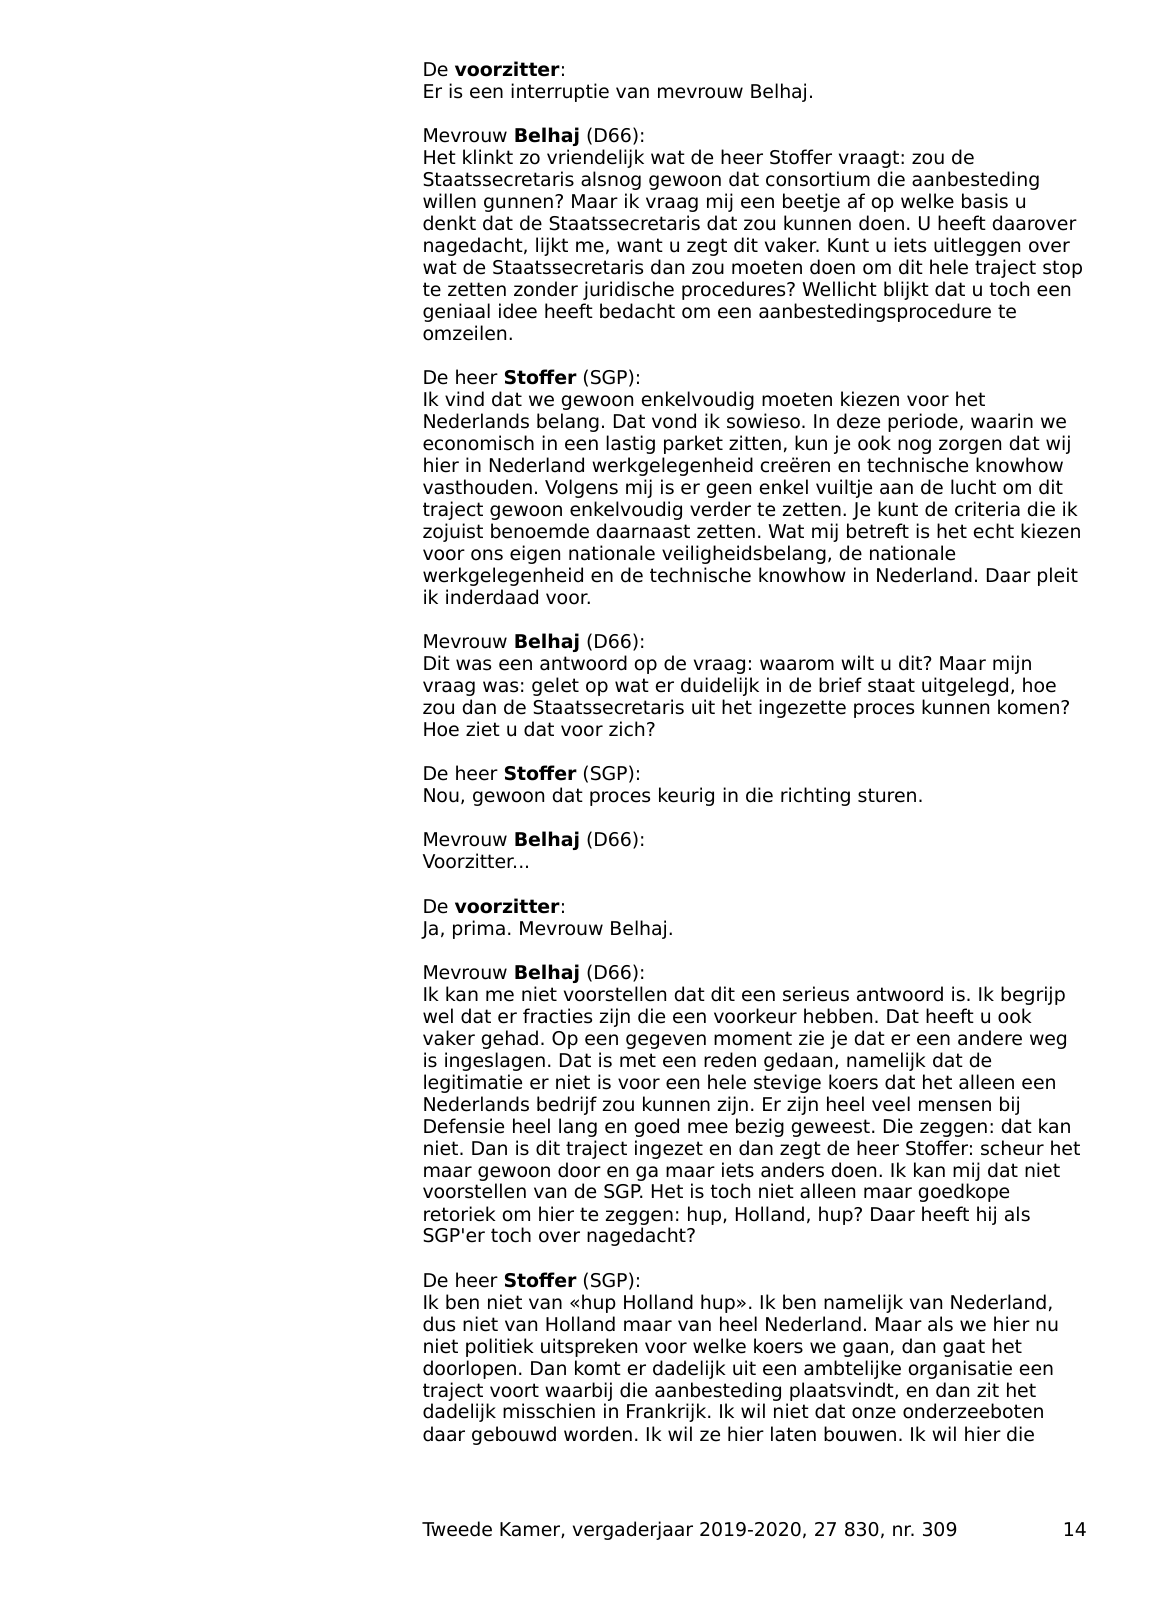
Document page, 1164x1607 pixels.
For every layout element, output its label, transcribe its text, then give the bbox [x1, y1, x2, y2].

text Ik ben niet van «hup Holland hup». Ik ben namelijk van Nederland, dus niet van Holland maar van heel Nederland. Maar als we hier nu niet politiek uitspreken voor welke koers we gaan, dan gaat het doorlopen. Dan komt er dadelijk uit een ambtelijke organisatie een traject voort waarbij die aanbesteding plaatsvindt, en dan zit het dadelijk misschien in Frankrijk. Ik wil niet dat onze onderzeeboten daar gebouwd worden. Ik wil ze hier laten bouwen. Ik wil hier die [422, 1292, 1087, 1445]
text Dit was een antwoord op de vraag: waarom wilt u dit? Maar mijn vraag was: gelet op wat er duidelijk in de brief staat uitgelegd, hoe zou dan de Staatssecretaris uit het ingezette proces kunnen komen? Hoe ziet u dat voor zich? [422, 653, 1087, 741]
text Mevrouw Belhaj (D66): [422, 829, 1087, 851]
text De heer Stoffer (SGP): [422, 1269, 1087, 1292]
text Ik kan me niet voorstellen dat dit een serieus antwoord is. Ik begrijp wel dat er fracties zijn die een voorkeur hebben. Dat heeft u ook vaker gehad. Op een gegeven moment zie je dat er een andere weg is ingeslagen. Dat is met een reden gedaan, namelijk dat de legitimatie er niet is voor een hele stevige koers dat het alleen een Nederlands bedrijf zou kunnen zijn. Er zijn heel veel mensen bij Defensie heel lang en goed mee bezig geweest. Die zeggen: dat kan niet. Dan is dit traject ingezet en dan zegt de heer Stoffer: scheur het maar gewoon door en ga maar iets anders doen. Ik kan mij dat niet voorstellen van de SGP. Het is toch niet alleen maar goedkope retoriek om hier te zeggen: hup, Holland, hup? Daar heeft hij als SGP'er toch over nagedacht? [422, 984, 1087, 1247]
text Nou, gewoon dat proces keurig in die richting sturen. [422, 785, 1087, 807]
text De heer Stoffer (SGP): [422, 367, 1087, 389]
text Er is een interruptie van mevrouw Belhaj. [422, 81, 1087, 103]
text Ik vind dat we gewoon enkelvoudig moeten kiezen voor het Nederlands belang. Dat vond ik sowieso. In deze periode, waarin we economisch in een lastig parket zitten, kun je ook nog zorgen dat wij hier in Nederland werkgelegenheid creëren en technische knowhow vasthouden. Volgens mij is er geen enkel vuiltje aan de lucht om dit traject gewoon enkelvoudig verder te zetten. Je kunt de criteria die ik zojuist benoemde daarnaast zetten. Wat mij betreft is het echt kiezen voor ons eigen nationale veiligheidsbelang, de nationale werkgelegenheid en de technische knowhow in Nederland. Daar pleit ik inderdaad voor. [422, 389, 1087, 609]
text Ja, prima. Mevrouw Belhaj. [422, 917, 1087, 939]
text Mevrouw Belhaj (D66): [422, 962, 1087, 984]
text Voorzitter... [422, 851, 1087, 873]
text Mevrouw Belhaj (D66): [422, 125, 1087, 147]
text Het klinkt zo vriendelijk wat de heer Stoffer vraagt: zou de Staatssecretaris alsnog gewoon dat consortium die aanbesteding willen gunnen? Maar ik vraag mij een beetje af op welke basis u denkt dat de Staatssecretaris dat zou kunnen doen. U heeft daarover nagedacht, lijkt me, want u zegt dit vaker. Kunt u iets uitleggen over wat de Staatssecretaris dan zou moeten doen om dit hele traject stop te zetten zonder juridische procedures? Wellicht blijkt dat u toch een geniaal idee heeft bedacht om een aanbestedingsprocedure te omzeilen. [422, 147, 1087, 345]
text De heer Stoffer (SGP): [422, 763, 1087, 785]
text Mevrouw Belhaj (D66): [422, 631, 1087, 653]
text De voorzitter: [422, 896, 1087, 917]
text De voorzitter: [422, 59, 1087, 81]
